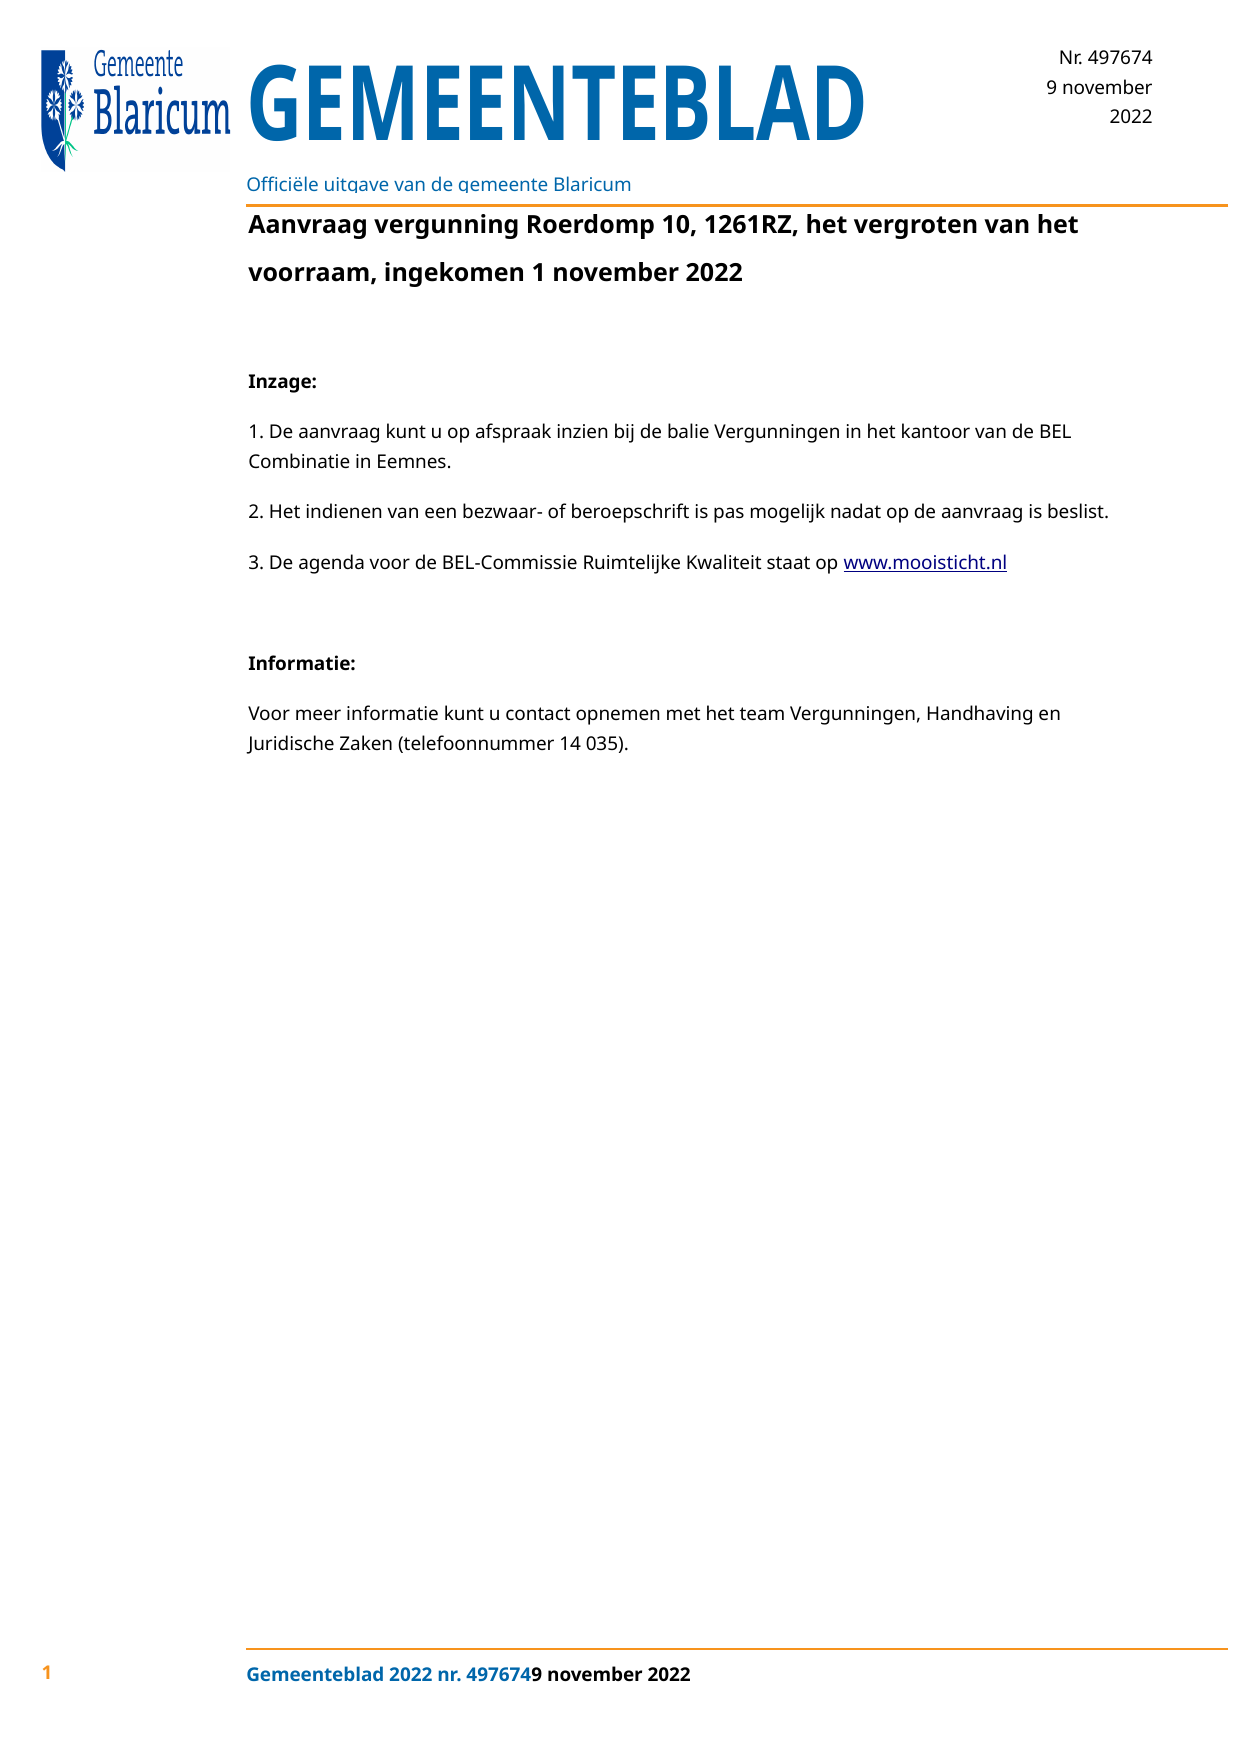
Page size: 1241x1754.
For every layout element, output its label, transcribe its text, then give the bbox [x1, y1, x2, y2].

text Voor meer informatie kunt u contact opnemen met het team Vergunningen, Handhaving en Juridische Zaken (telefoonnummer 14 035). [248, 700, 1152, 756]
text Aanvraag vergunning Roerdomp 10, 1261RZ, het vergroten van het voorraam, ingekomen 1 november 2022 [248, 207, 1152, 288]
text 2. Het indienen van een bezwaar- of beroepschrift is pas mogelijk nadat op de aanvraag is beslist. [248, 499, 1152, 524]
text Informatie: [248, 650, 1152, 676]
picture [41, 47, 231, 172]
text 3. De agenda voor de BEL-Commissie Ruimtelijke Kwaliteit staat op www.mooisticht.nl [248, 549, 1152, 575]
text 1. De aanvraag kunt u op afspraak inzien bij de balie Vergunningen in het kantoor van de BEL Combinatie in Eemnes. [248, 419, 1152, 474]
text Inzage: [248, 368, 1152, 394]
